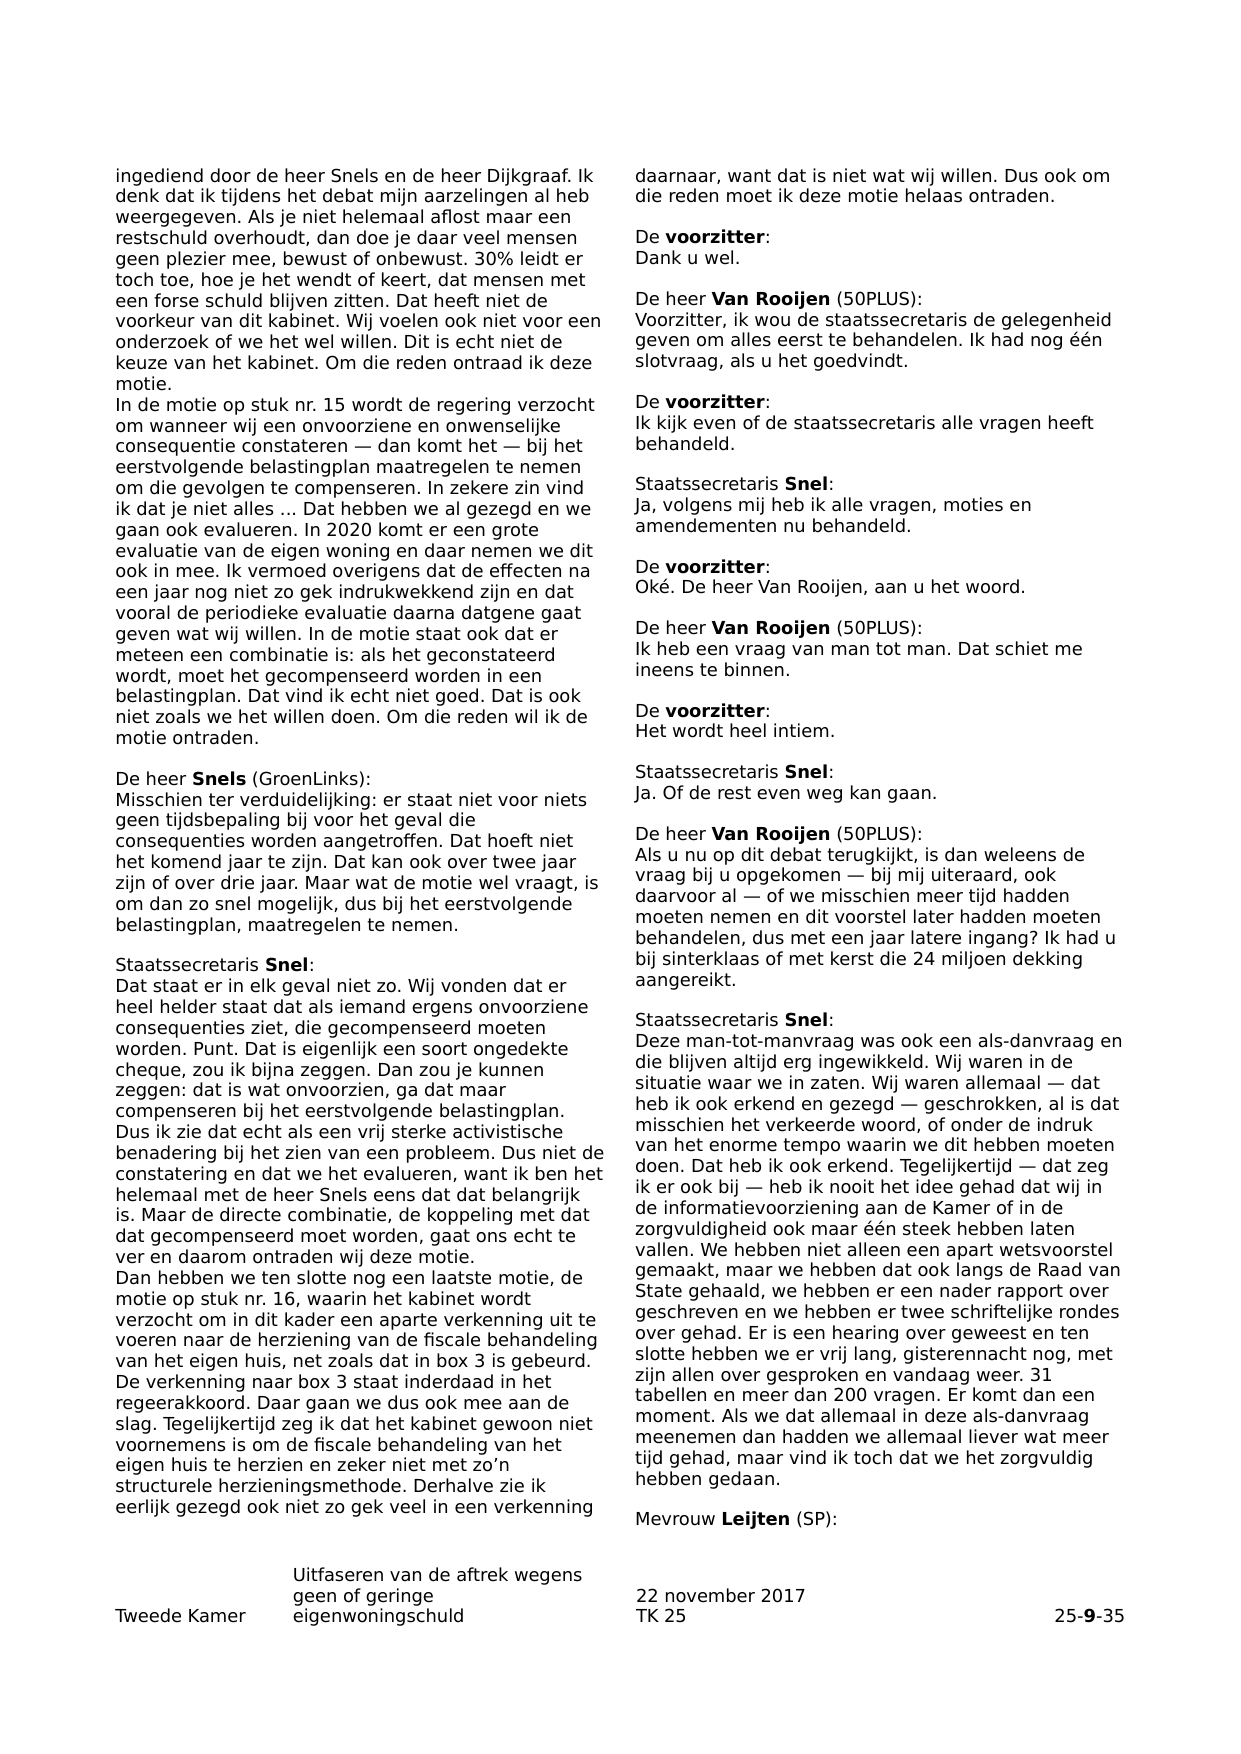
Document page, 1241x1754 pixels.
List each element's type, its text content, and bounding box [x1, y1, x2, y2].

text Dat staat er in elk geval niet zo. Wij vonden dat er heel helder staat dat als iemand ergens onvoorziene consequenties ziet, die gecompenseerd moeten worden. Punt. Dat is eigenlijk een soort ongedekte cheque, zou ik bijna zeggen. Dan zou je kunnen zeggen: dat is wat onvoorzien, ga dat maar compenseren bij het eerstvolgende belastingplan. Dus ik zie dat echt als een vrij sterke activistische benadering bij het zien van een probleem. Dus niet de constatering en dat we het evalueren, want ik ben het helemaal met de heer Snels eens dat dat belangrijk is. Maar de directe combinatie, de koppeling met dat dat gecompenseerd moet worden, gaat ons echt te ver en daarom ontraden wij deze motie. [115, 976, 605, 1268]
text De voorzitter: [635, 557, 1125, 577]
text Ja, volgens mij heb ik alle vragen, moties en amendementen nu behandeld. [635, 495, 1125, 537]
text Oké. De heer Van Rooijen, aan u het woord. [635, 577, 1125, 598]
text De heer Van Rooijen (50PLUS): [635, 618, 1125, 639]
text Staatssecretaris Snel: [635, 1010, 1125, 1031]
text Staatssecretaris Snel: [115, 955, 605, 976]
text Ik heb een vraag van man tot man. Dat schiet me ineens te binnen. [635, 639, 1125, 681]
text Als u nu op dit debat terugkijkt, is dan weleens de vraag bij u opgekomen — bij mij uiteraard, ook daarvoor al — of we misschien meer tijd hadden moeten nemen en dit voorstel later hadden moeten behandelen, dus met een jaar latere ingang? Ik had u bij sinterklaas of met kerst die 24 miljoen dekking aangereikt. [635, 844, 1125, 990]
text Dan hebben we ten slotte nog een laatste motie, de motie op stuk nr. 16, waarin het kabinet wordt verzocht om in dit kader een aparte verkenning uit te voeren naar de herziening van de fiscale behandeling van het eigen huis, net zoals dat in box 3 is gebeurd. De verkenning naar box 3 staat inderdaad in het regeerakkoord. Daar gaan we dus ook mee aan de slag. Tegelijkertijd zeg ik dat het kabinet gewoon niet voornemens is om de fiscale behandeling van het eigen huis te herzien en zeker niet met zo’n structurele herzieningsmethode. Derhalve zie ik eerlijk gezegd ook niet zo gek veel in een verkenning [115, 1268, 605, 1518]
text De heer Snels (GroenLinks): [115, 769, 605, 789]
text daarnaar, want dat is niet wat wij willen. Dus ook om die reden moet ik deze motie helaas ontraden. [635, 165, 1125, 207]
text Ik kijk even of de staatssecretaris alle vragen heeft behandeld. [635, 412, 1125, 454]
text Misschien ter verduidelijking: er staat niet voor niets geen tijdsbepaling bij voor het geval die consequenties worden aangetroffen. Dat hoeft niet het komend jaar te zijn. Dat kan ook over twee jaar zijn of over drie jaar. Maar wat de motie wel vraagt, is om dan zo snel mogelijk, dus bij het eerstvolgende belastingplan, maatregelen te nemen. [115, 789, 605, 935]
text De heer Van Rooijen (50PLUS): [635, 824, 1125, 844]
text Voorzitter, ik wou de staatssecretaris de gelegenheid geven om alles eerst te behandelen. Ik had nog één slotvraag, als u het goedvindt. [635, 309, 1125, 372]
text Het wordt heel intiem. [635, 721, 1125, 742]
text De heer Van Rooijen (50PLUS): [635, 288, 1125, 309]
text De voorzitter: [635, 392, 1125, 412]
text De voorzitter: [635, 701, 1125, 721]
text Dank u wel. [635, 248, 1125, 268]
text Mevrouw Leijten (SP): [635, 1509, 1125, 1530]
text In de motie op stuk nr. 15 wordt de regering verzocht om wanneer wij een onvoorziene en onwenselijke consequentie constateren — dan komt het — bij het eerstvolgende belastingplan maatregelen te nemen om die gevolgen te compenseren. In zekere zin vind ik dat je niet alles ... Dat hebben we al gezegd en we gaan ook evalueren. In 2020 komt er een grote evaluatie van de eigen woning en daar nemen we dit ook in mee. Ik vermoed overigens dat de effecten na een jaar nog niet zo gek indrukwekkend zijn en dat vooral de periodieke evaluatie daarna datgene gaat geven wat wij willen. In de motie staat ook dat er meteen een combinatie is: als het geconstateerd wordt, moet het gecompenseerd worden in een belastingplan. Dat vind ik echt niet goed. Dat is ook niet zoals we het willen doen. Om die reden wil ik de motie ontraden. [115, 394, 605, 749]
text Ja. Of de rest even weg kan gaan. [635, 783, 1125, 804]
text Staatssecretaris Snel: [635, 762, 1125, 783]
text Deze man-tot-manvraag was ook een als-danvraag en die blijven altijd erg ingewikkeld. Wij waren in de situatie waar we in zaten. Wij waren allemaal — dat heb ik ook erkend en gezegd — geschrokken, al is dat misschien het verkeerde woord, of onder de indruk van het enorme tempo waarin we dit hebben moeten doen. Dat heb ik ook erkend. Tegelijkertijd — dat zeg ik er ook bij — heb ik nooit het idee gehad dat wij in de informatievoorziening aan de Kamer of in de zorgvuldigheid ook maar één steek hebben laten vallen. We hebben niet alleen een apart wetsvoorstel gemaakt, maar we hebben dat ook langs de Raad van State gehaald, we hebben er een nader rapport over geschreven en we hebben er twee schriftelijke rondes over gehad. Er is een hearing over geweest en ten slotte hebben we er vrij lang, gisterennacht nog, met zijn allen over gesproken en vandaag weer. 31 tabellen en meer dan 200 vragen. Er komt dan een moment. Als we dat allemaal in deze als-danvraag meenemen dan hadden we allemaal liever wat meer tijd gehad, maar vind ik toch dat we het zorgvuldig hebben gedaan. [635, 1031, 1125, 1489]
text De voorzitter: [635, 227, 1125, 248]
text ingediend door de heer Snels en de heer Dijkgraaf. Ik denk dat ik tijdens het debat mijn aarzelingen al heb weergegeven. Als je niet helemaal aflost maar een restschuld overhoudt, dan doe je daar veel mensen geen plezier mee, bewust of onbewust. 30% leidt er toch toe, hoe je het wendt of keert, dat mensen met een forse schuld blijven zitten. Dat heeft niet de voorkeur van dit kabinet. Wij voelen ook niet voor een onderzoek of we het wel willen. Dit is echt niet de keuze van het kabinet. Om die reden ontraad ik deze motie. [115, 165, 605, 394]
text Staatssecretaris Snel: [635, 474, 1125, 495]
